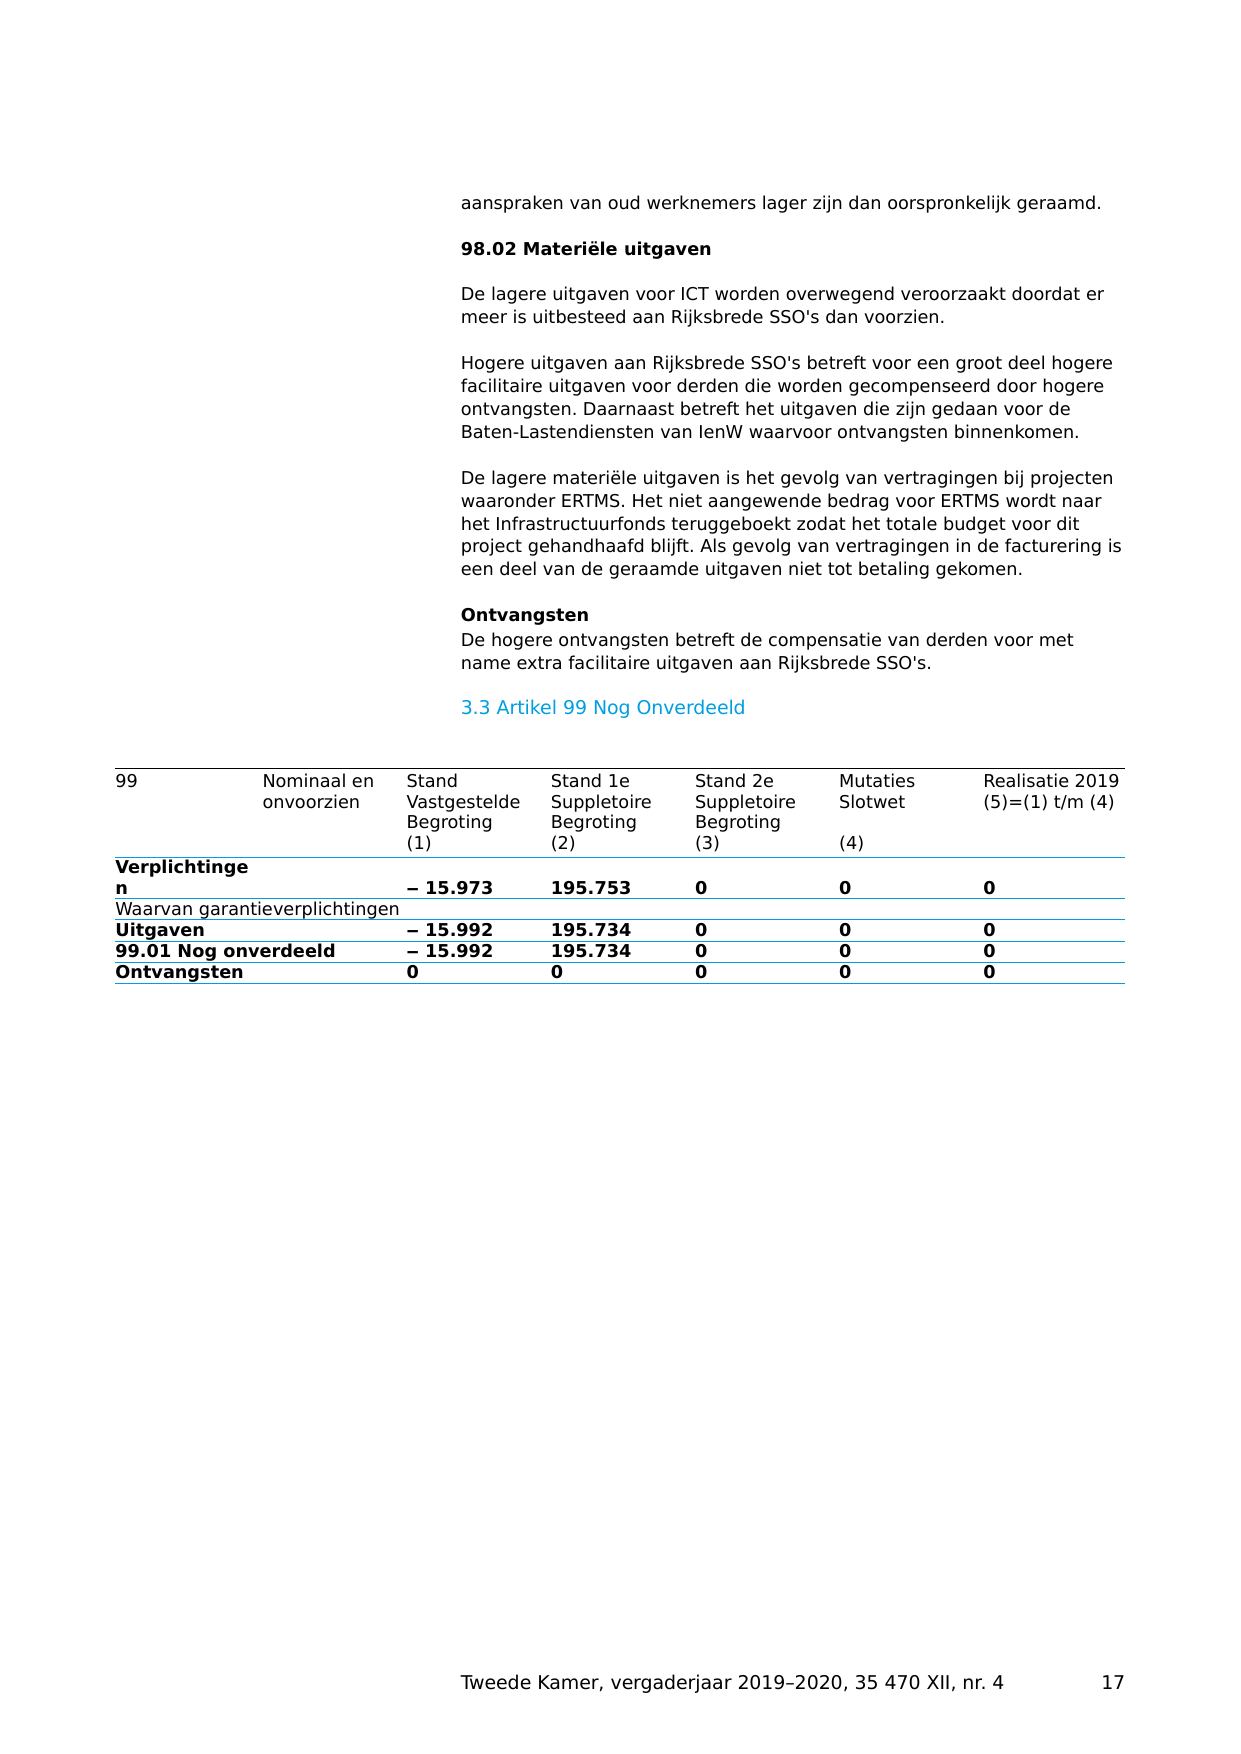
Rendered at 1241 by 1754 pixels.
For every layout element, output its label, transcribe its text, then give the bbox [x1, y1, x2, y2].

table_cell 0 [980, 920, 1125, 941]
table_cell 195.753 [548, 858, 692, 898]
table_cell 0 [836, 920, 980, 941]
text Hogere uitgaven aan Rijksbrede SSO's betreft voor een groot deel hogere facilitaire uitgaven voor derden die worden gecompenseerd door hogere ontvangsten. Daarnaast betreft het uitgaven die zijn gedaan voor de Baten-Lastendiensten van IenW waarvoor ontvangsten binnenkomen. [461, 351, 1125, 443]
table_cell Mutaties Slotwet (4) [836, 769, 980, 856]
table_cell 0 [980, 963, 1125, 983]
title 3.3 Artikel 99 Nog Onverdeeld [461, 697, 1125, 719]
text 98.02 Materiële uitgaven [461, 237, 1125, 259]
text De lagere materiële uitgaven is het gevolg van vertragingen bij projecten waaronder ERTMS. Het niet aangewende bedrag voor ERTMS wordt naar het Infrastructuurfonds teruggeboekt zodat het totale budget voor dit project gehandhaafd blijft. Als gevolg van vertragingen in de facturering is een deel van de geraamde uitgaven niet tot betaling gekomen. [461, 466, 1125, 580]
table_cell 0 [836, 942, 980, 962]
table_cell Stand Vastgestelde Begroting (1) [404, 769, 548, 856]
table_cell [548, 899, 692, 919]
table_cell Verplichtingen [115, 858, 259, 898]
table_cell 195.734 [548, 920, 692, 941]
text Ontvangsten [461, 603, 1125, 626]
table_cell Nominaal en onvoorzien [259, 769, 403, 856]
table_cell 0 [836, 963, 980, 983]
table_cell Realisatie 2019 (5)=(1) t/m (4) [980, 769, 1125, 856]
table_header Budgettaire gevolgen van beleid art. 99 (bedragen x € 1.000) [115, 743, 1125, 768]
table_cell Waarvan garantieverplichtingen [115, 899, 403, 919]
table_cell 0 [404, 963, 548, 983]
table_cell 99 [115, 769, 259, 856]
table_cell [836, 899, 980, 919]
table_cell 0 [980, 942, 1125, 962]
text De hogere ontvangsten betreft de compensatie van derden voor met name extra facilitaire uitgaven aan Rijksbrede SSO's. [461, 628, 1125, 674]
table_cell 0 [692, 858, 836, 898]
text De lagere uitgaven voor ICT worden overwegend veroorzaakt doordat er meer is uitbesteed aan Rijksbrede SSO's dan voorzien. [461, 282, 1125, 328]
table_cell ‒ 15.992 [404, 942, 548, 962]
table_cell 0 [692, 920, 836, 941]
text aanspraken van oud werknemers lager zijn dan oorspronkelijk geraamd. [461, 191, 1125, 214]
table_cell 0 [980, 858, 1125, 898]
table_cell 0 [548, 963, 692, 983]
table_cell Stand 2e Suppletoire Begroting (3) [692, 769, 836, 856]
table_cell 195.734 [548, 942, 692, 962]
table_cell [692, 899, 836, 919]
table_cell [404, 899, 548, 919]
table_cell Ontvangsten [115, 963, 403, 983]
table_cell Uitgaven [115, 920, 403, 941]
table_cell 0 [836, 858, 980, 898]
table_cell Stand 1e Suppletoire Begroting (2) [548, 769, 692, 856]
table_cell [980, 899, 1125, 919]
table_cell [259, 858, 403, 898]
table_cell ‒ 15.973 [404, 858, 548, 898]
table_cell 0 [692, 942, 836, 962]
table_cell 0 [692, 963, 836, 983]
table_cell 99.01 Nog onverdeeld [115, 942, 403, 962]
table_cell ‒ 15.992 [404, 920, 548, 941]
